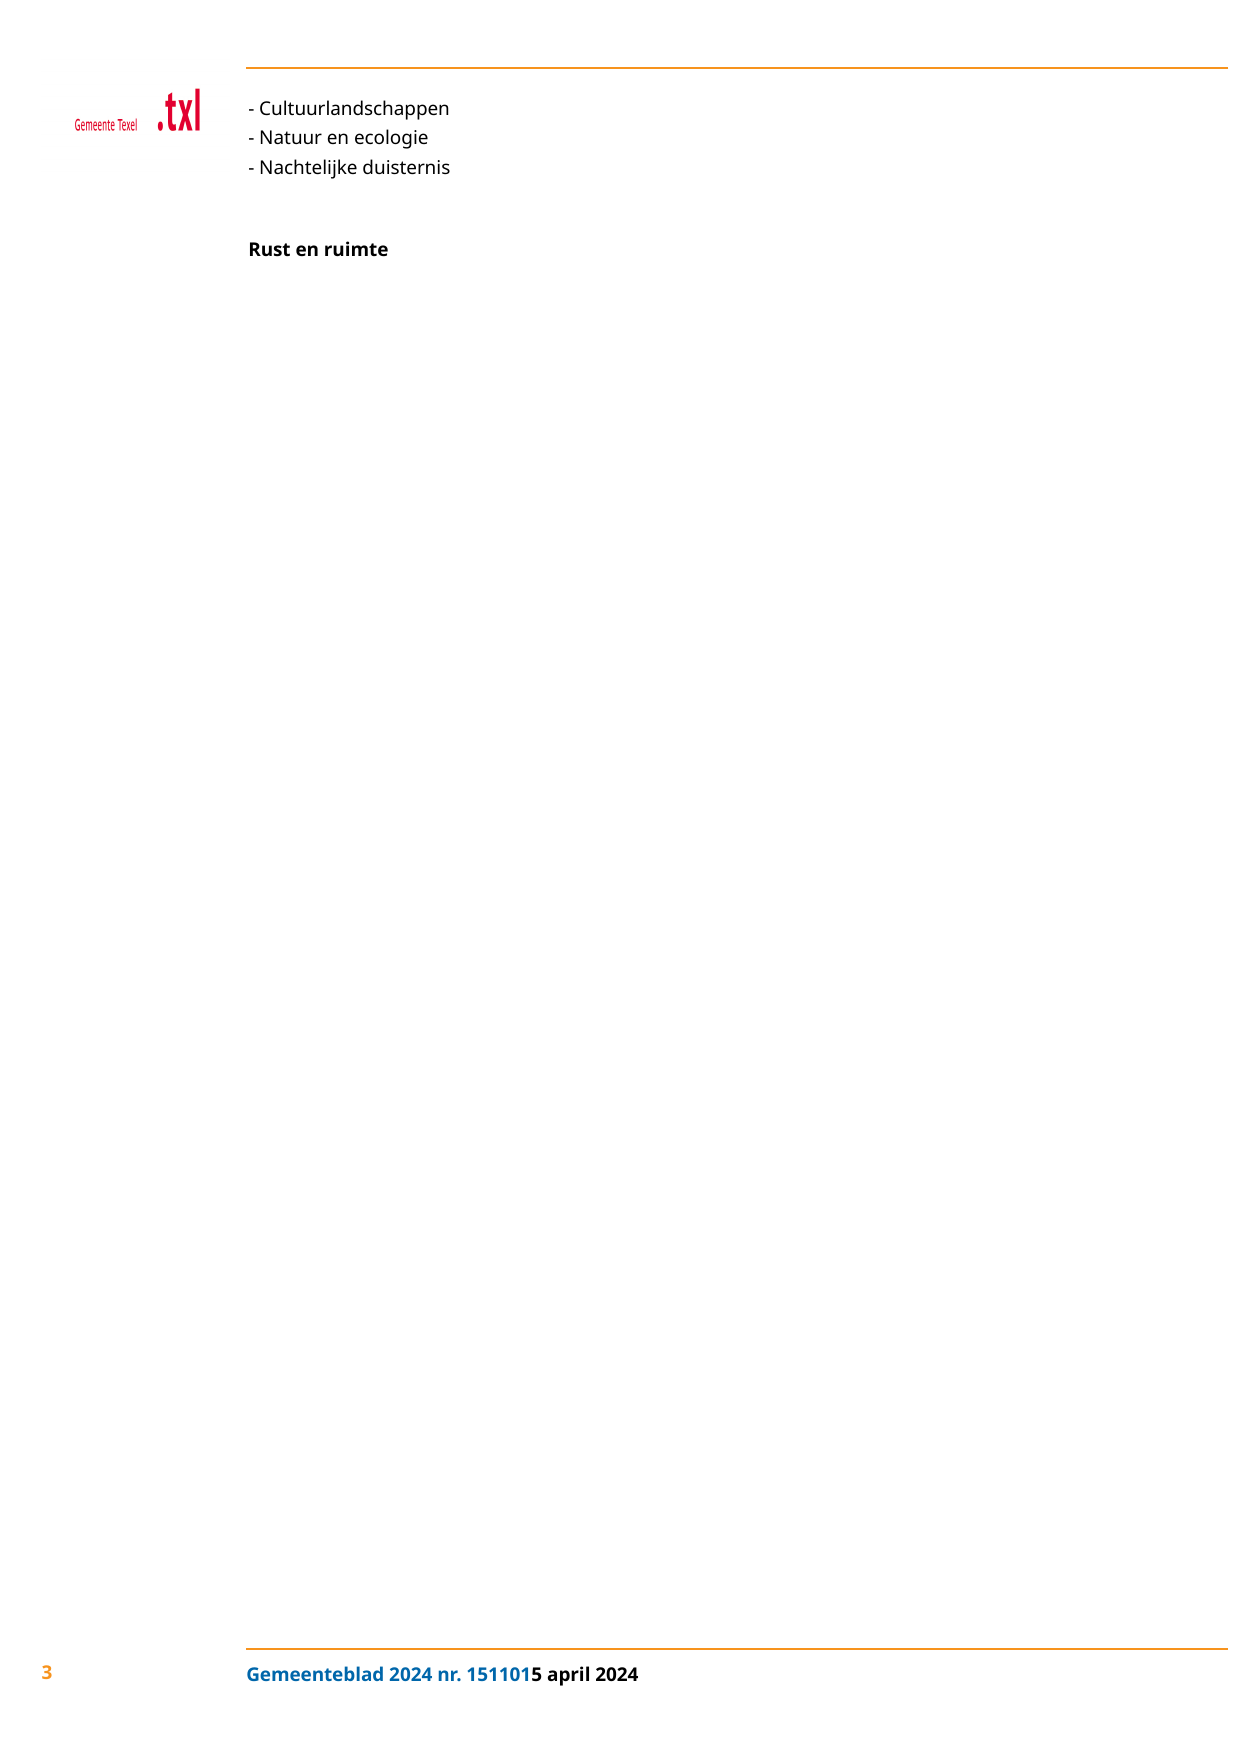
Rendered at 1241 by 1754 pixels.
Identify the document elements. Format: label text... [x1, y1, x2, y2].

text Rust en ruimte [248, 234, 1152, 262]
text - Cultuurlandschappen [248, 95, 1152, 121]
text - Natuur en ecologie [248, 124, 1152, 150]
text - Nachtelijke duisternis [248, 154, 1152, 180]
picture [41, 47, 231, 172]
